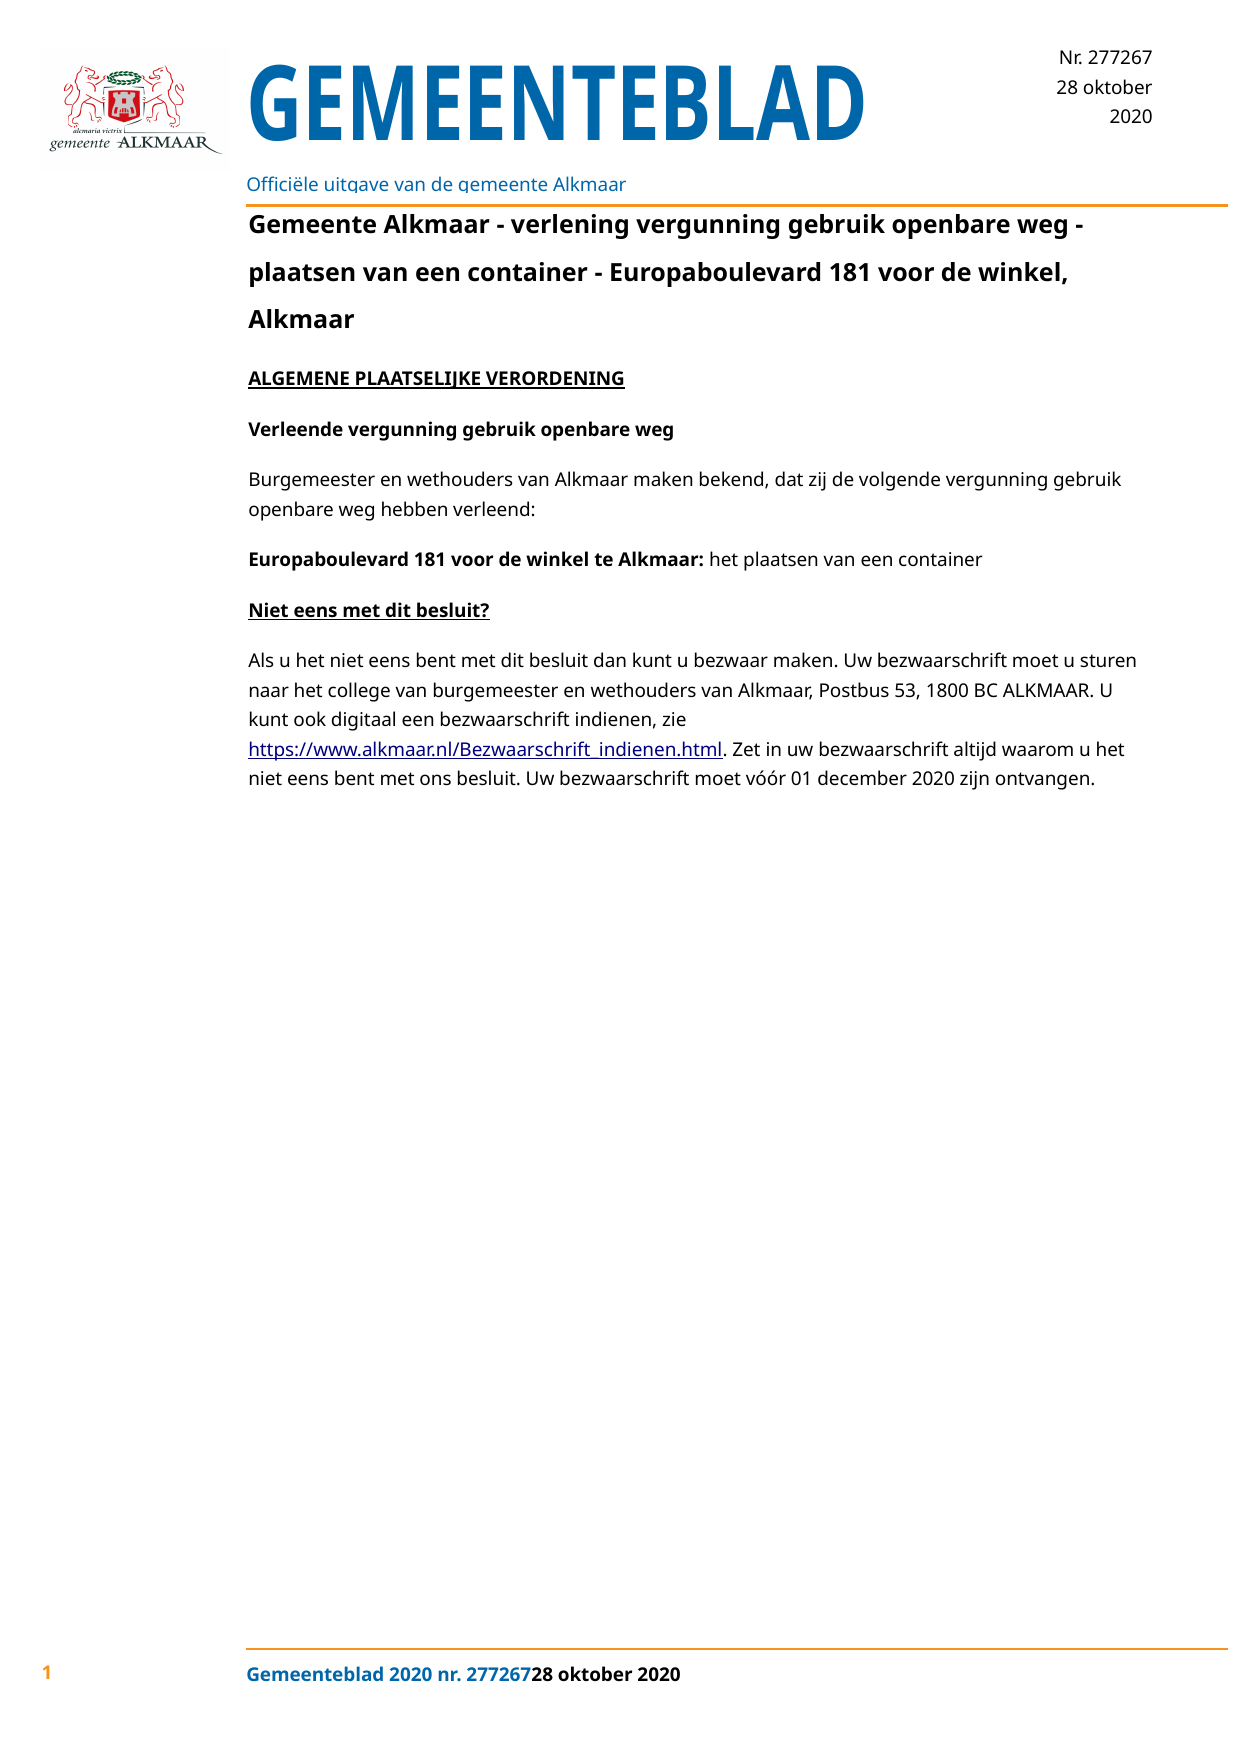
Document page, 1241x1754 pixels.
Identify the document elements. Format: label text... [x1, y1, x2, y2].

picture [41, 47, 231, 172]
text Europaboulevard 181 voor de winkel te Alkmaar: het plaatsen van een container [248, 546, 1152, 572]
text Niet eens met dit besluit? [248, 597, 1152, 622]
text Gemeente Alkmaar - verlening vergunning gebruik openbare weg - plaatsen van een container - Europaboulevard 181 voor de winkel, Alkmaar [248, 207, 1152, 336]
text Burgemeester en wethouders van Alkmaar maken bekend, dat zij de volgende vergunning gebruik openbare weg hebben verleend: [248, 466, 1152, 522]
text ALGEMENE PLAATSELIJKE VERORDENING [248, 366, 1152, 391]
text Verleende vergunning gebruik openbare weg [248, 416, 1152, 442]
text Als u het niet eens bent met dit besluit dan kunt u bezwaar maken. Uw bezwaarschrift moet u sturen naar het college van burgemeester en wethouders van Alkmaar, Postbus 53, 1800 BC ALKMAAR. U kunt ook digitaal een bezwaarschrift indienen, zie https://www.alkmaar.nl/Bezwaarschrift_indienen.html. Zet in uw bezwaarschrift altijd waarom u het niet eens bent met ons besluit. Uw bezwaarschrift moet vóór 01 december 2020 zijn ontvangen. [248, 647, 1152, 791]
